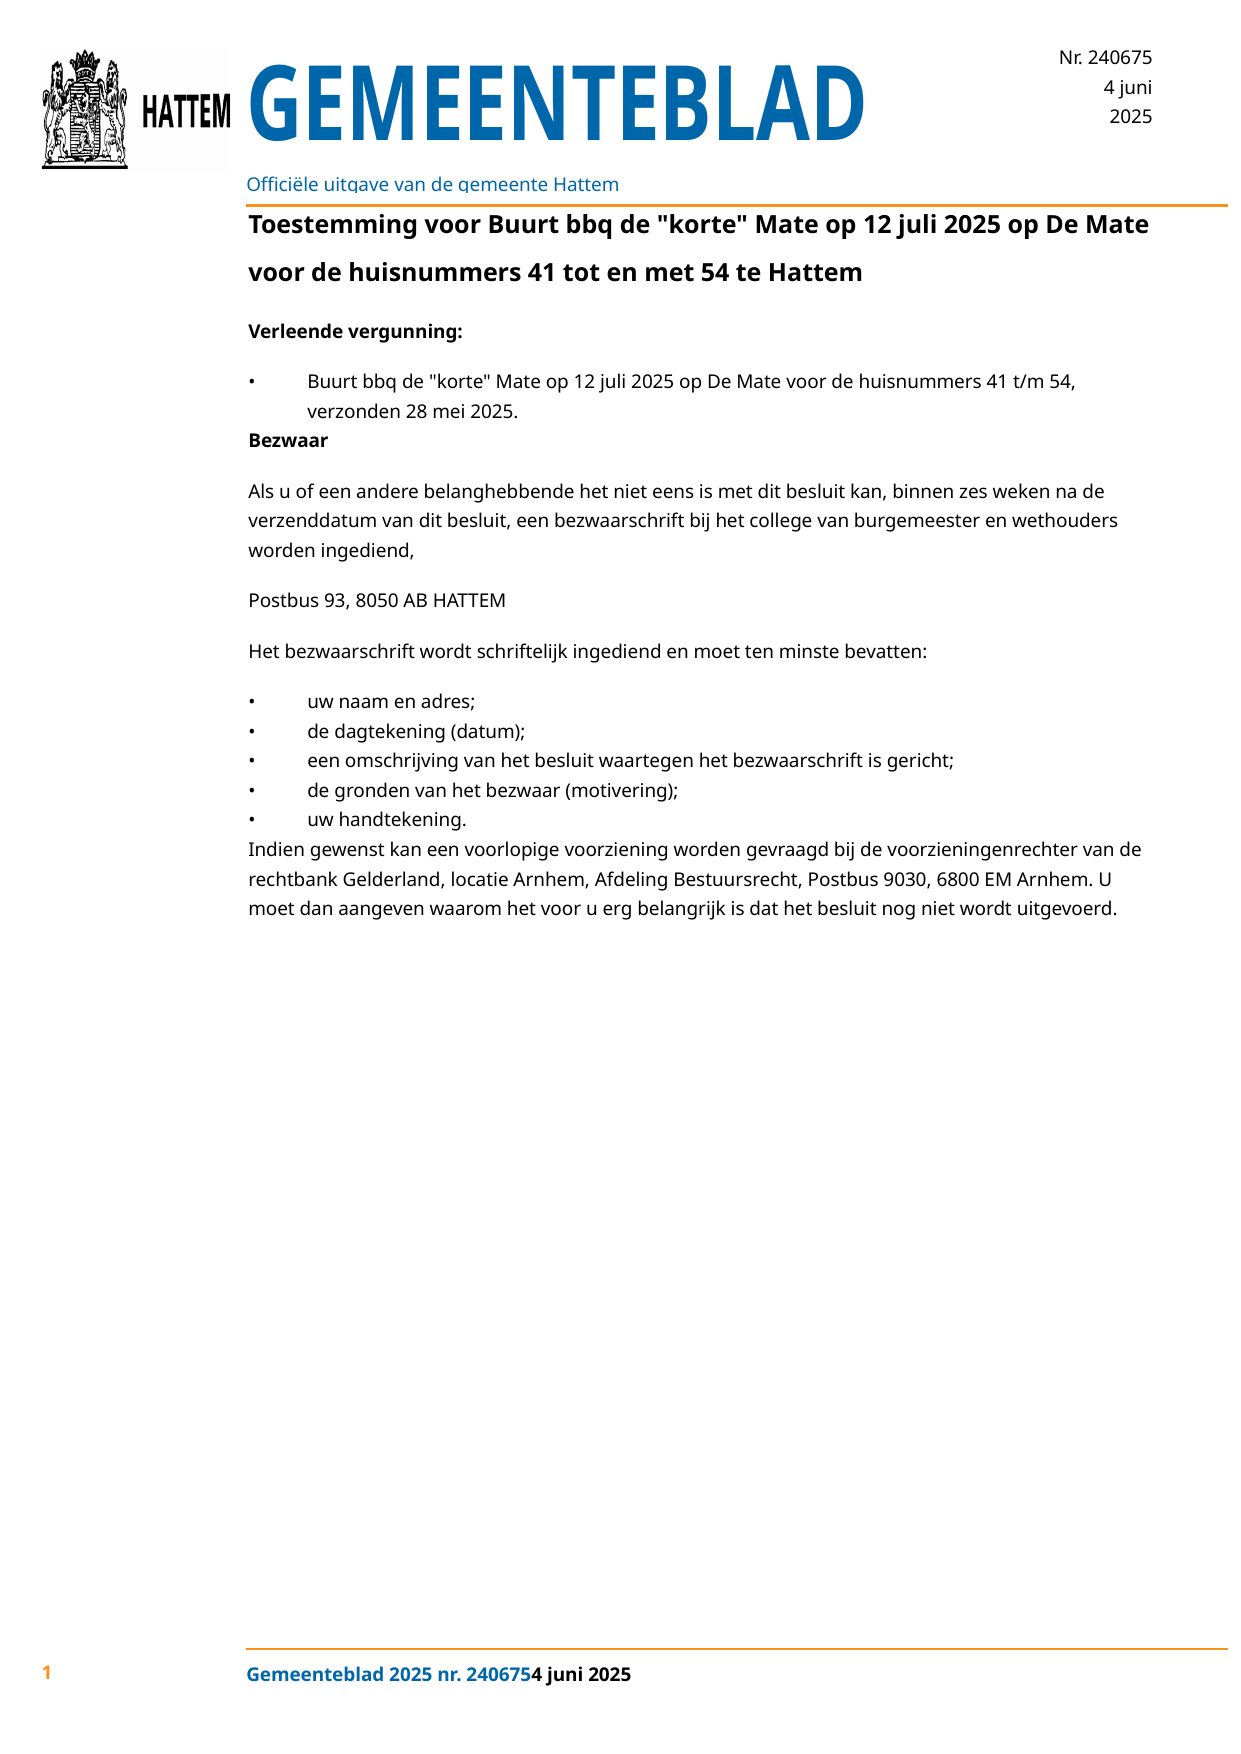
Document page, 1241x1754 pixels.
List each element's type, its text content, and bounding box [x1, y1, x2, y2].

text Postbus 93, 8050 AB HATTEM [248, 587, 1152, 613]
list uw handtekening. [248, 807, 1152, 832]
text Het bezwaarschrift wordt schriftelijk ingediend en moet ten minste bevatten: [248, 638, 1152, 664]
text Verleende vergunning: [248, 318, 1152, 344]
list Buurt bbq de "korte" Mate op 12 juli 2025 op De Mate voor de huisnummers 41 t/m 54, verzonden 28 mei 2025. [248, 368, 1152, 424]
list uw naam en adres; [248, 688, 1152, 714]
text Toestemming voor Buurt bbq de "korte" Mate op 12 juli 2025 op De Mate voor de huisnummers 41 tot en met 54 te Hattem [248, 207, 1152, 288]
text Indien gewenst kan een voorlopige voorziening worden gevraagd bij de voorzieningenrechter van de rechtbank Gelderland, locatie Arnhem, Afdeling Bestuursrecht, Postbus 9030, 6800 EM Arnhem. U moet dan aangeven waarom het voor u erg belangrijk is dat het besluit nog niet wordt uitgevoerd. [248, 836, 1152, 921]
text Als u of een andere belanghebbende het niet eens is met dit besluit kan, binnen zes weken na de verzenddatum van dit besluit, een bezwaarschrift bij het college van burgemeester en wethouders worden ingediend, [248, 478, 1152, 563]
text Bezwaar [248, 427, 1152, 453]
list de gronden van het bezwaar (motivering); [248, 777, 1152, 803]
picture [41, 47, 231, 172]
list de dagtekening (datum); [248, 718, 1152, 744]
list een omschrijving van het besluit waartegen het bezwaarschrift is gericht; [248, 747, 1152, 773]
